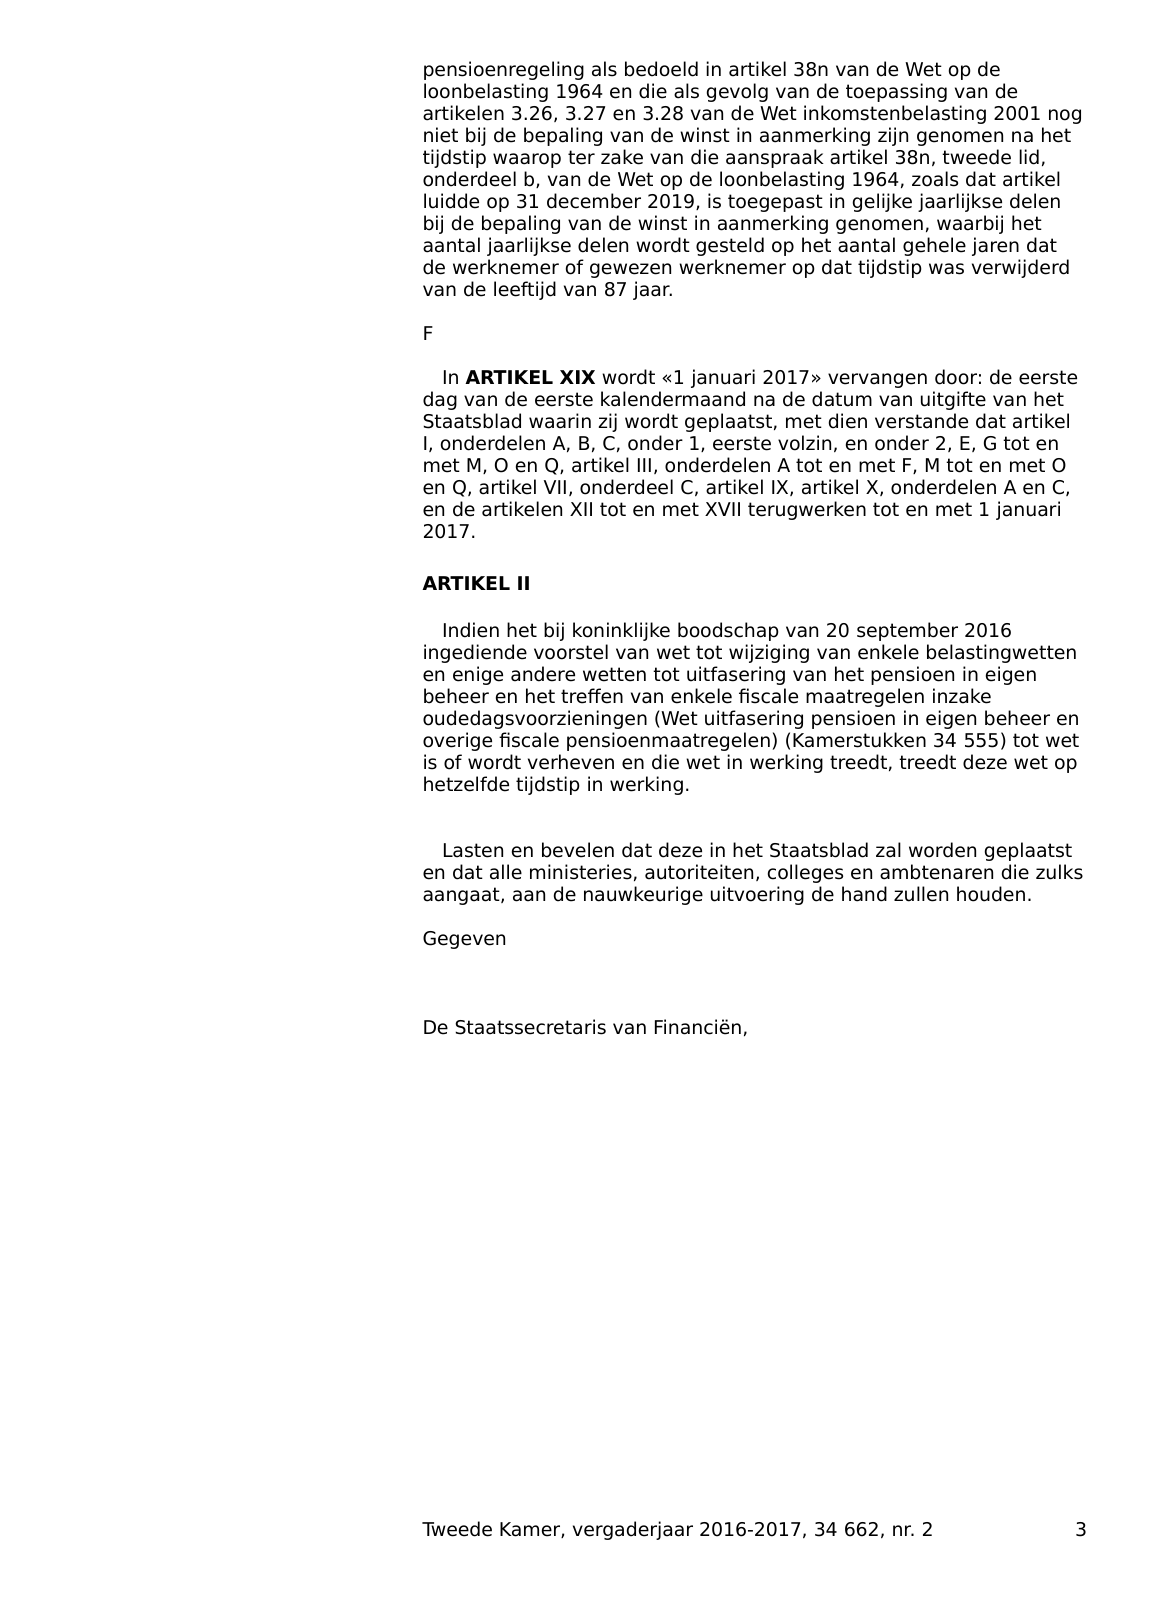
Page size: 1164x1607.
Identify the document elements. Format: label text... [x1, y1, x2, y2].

text Indien het bij koninklijke boodschap van 20 september 2016 ingediende voorstel van wet tot wijziging van enkele belastingwetten en enige andere wetten tot uitfasering van het pensioen in eigen beheer en het treffen van enkele fiscale maatregelen inzake oudedagsvoorzieningen (Wet uitfasering pensioen in eigen beheer en overige fiscale pensioenmaatregelen) (Kamerstukken 34 555) tot wet is of wordt verheven en die wet in werking treedt, treedt deze wet op hetzelfde tijdstip in werking. [422, 620, 1087, 796]
text F [422, 323, 1087, 345]
subtitle ARTIKEL II [422, 573, 1087, 595]
text Lasten en bevelen dat deze in het Staatsblad zal worden geplaatst en dat alle ministeries, autoriteiten, colleges en ambtenaren die zulks aangaat, aan de nauwkeurige uitvoering de hand zullen houden. [422, 840, 1087, 906]
text De Staatssecretaris van Financiën, [422, 1017, 1087, 1039]
text Gegeven [422, 928, 1087, 950]
text In ARTIKEL XIX wordt «1 januari 2017» vervangen door: de eerste dag van de eerste kalendermaand na de datum van uitgifte van het Staatsblad waarin zij wordt geplaatst, met dien verstande dat artikel I, onderdelen A, B, C, onder 1, eerste volzin, en onder 2, E, G tot en met M, O en Q, artikel III, onderdelen A tot en met F, M tot en met O en Q, artikel VII, onderdeel C, artikel IX, artikel X, onderdelen A en C, en de artikelen XII tot en met XVII terugwerken tot en met 1 januari 2017. [422, 367, 1087, 543]
text pensioenregeling als bedoeld in artikel 38n van de Wet op de loonbelasting 1964 en die als gevolg van de toepassing van de artikelen 3.26, 3.27 en 3.28 van de Wet inkomstenbelasting 2001 nog niet bij de bepaling van de winst in aanmerking zijn genomen na het tijdstip waarop ter zake van die aanspraak artikel 38n, tweede lid, onderdeel b, van de Wet op de loonbelasting 1964, zoals dat artikel luidde op 31 december 2019, is toegepast in gelijke jaarlijkse delen bij de bepaling van de winst in aanmerking genomen, waarbij het aantal jaarlijkse delen wordt gesteld op het aantal gehele jaren dat de werknemer of gewezen werknemer op dat tijdstip was verwijderd van de leeftijd van 87 jaar. [422, 59, 1087, 301]
